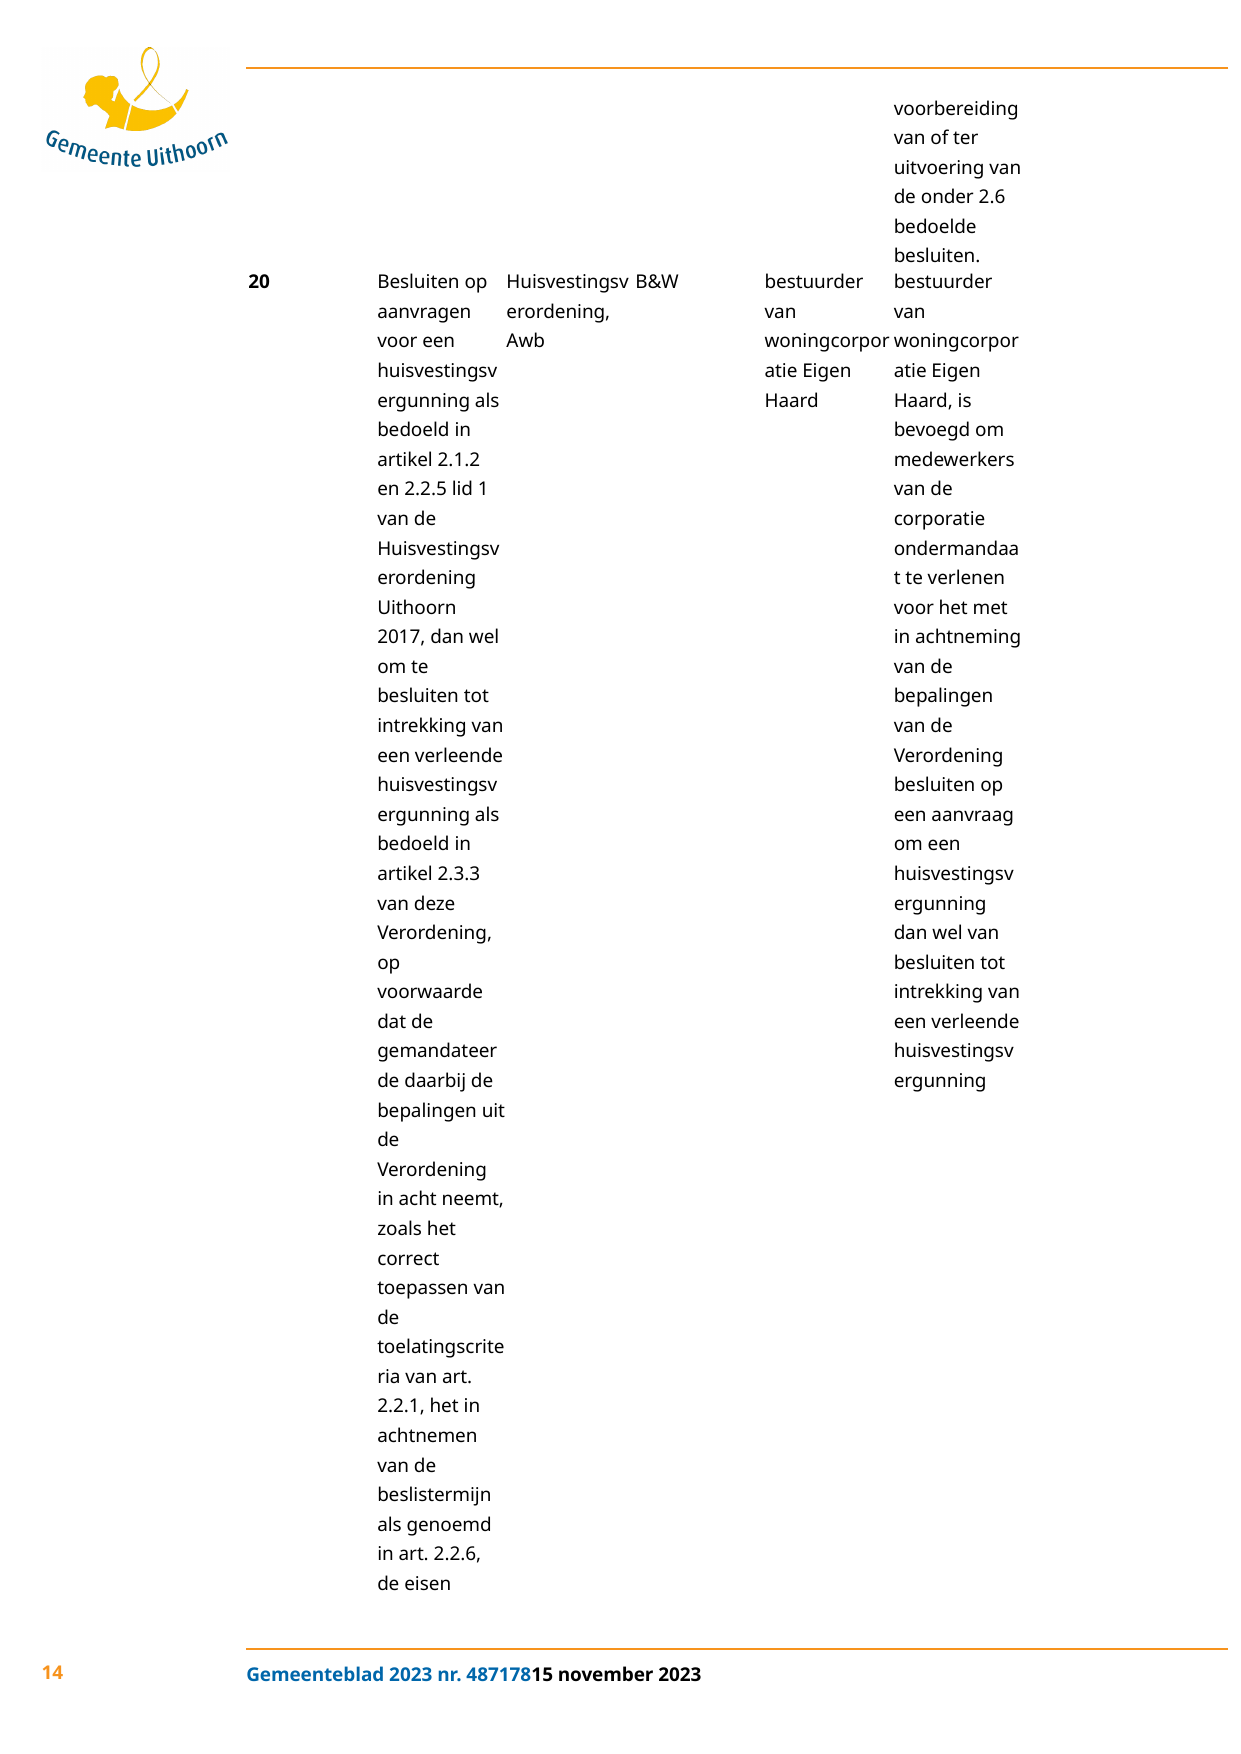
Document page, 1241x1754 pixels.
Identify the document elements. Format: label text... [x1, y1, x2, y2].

picture [41, 47, 231, 172]
table_cell B&W [635, 269, 764, 1596]
table_cell bestuurder van woningcorporatie Eigen Haard, is bevoegd om medewerkers van de corporatie ondermandaat te verlenen voor het met in achtneming van de bepalingen van de Verordening besluiten op een aanvraag om een huisvestingsvergunning dan wel van besluiten tot intrekking van een verleende huisvestingsvergunning [894, 269, 1022, 1596]
table_cell 20 [248, 269, 377, 1596]
table_cell [1023, 95, 1152, 268]
table_cell Huisvestingsverordening, Awb [506, 269, 635, 1596]
table_cell [506, 95, 635, 268]
table_cell [377, 95, 506, 268]
table_cell voorbereiding van of ter uitvoering van de onder 2.6 bedoelde besluiten. [894, 95, 1022, 268]
table_cell [635, 95, 764, 268]
table_cell bestuurder van woningcorporatie Eigen Haard [764, 269, 893, 1596]
table_cell [764, 95, 893, 268]
table_cell [1023, 269, 1152, 1596]
table_cell Besluiten op aanvragen voor een huisvestingsvergunning als bedoeld in artikel 2.1.2 en 2.2.5 lid 1 van de Huisvestingsverordening Uithoorn 2017, dan wel om te besluiten tot intrekking van een verleende huisvestingsvergunning als bedoeld in artikel 2.3.3 van deze Verordening, op voorwaarde dat de gemandateerde daarbij de bepalingen uit de Verordening in acht neemt, zoals het correct toepassen van de toelatingscriteria van art. 2.2.1, het in achtnemen van de beslistermijn als genoemd in art. 2.2.6, de eisen [377, 269, 506, 1596]
table_cell [248, 95, 377, 268]
